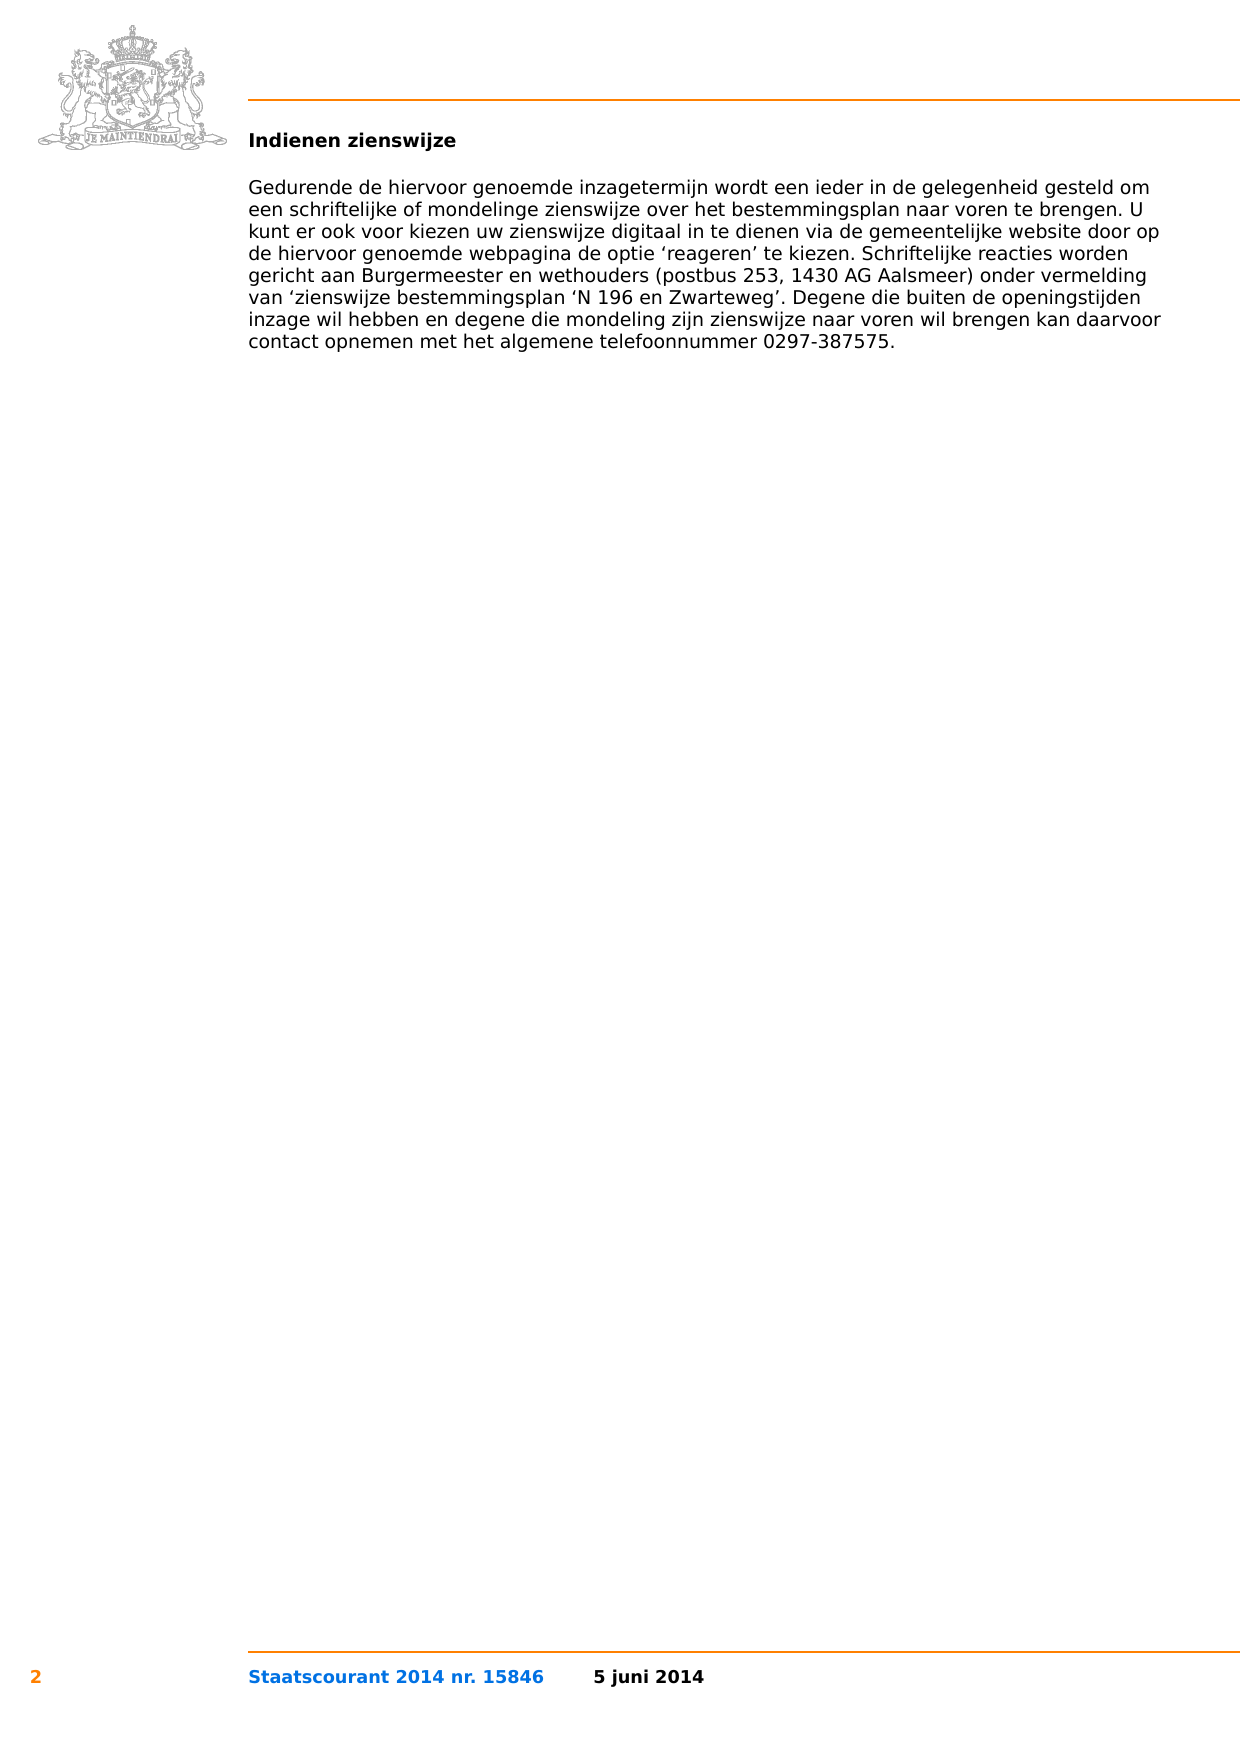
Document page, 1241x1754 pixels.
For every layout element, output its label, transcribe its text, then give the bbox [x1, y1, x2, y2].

picture [38, 25, 227, 150]
subtitle Indienen zienswijze [248, 130, 1163, 152]
text Gedurende de hiervoor genoemde inzagetermijn wordt een ieder in de gelegenheid gesteld om een schriftelijke of mondelinge zienswijze over het bestemmingsplan naar voren te brengen. U kunt er ook voor kiezen uw zienswijze digitaal in te dienen via de gemeentelijke website door op de hiervoor genoemde webpagina de optie ‘reageren’ te kiezen. Schriftelijke reacties worden gericht aan Burgermeester en wethouders (postbus 253, 1430 AG Aalsmeer) onder vermelding van ‘zienswijze bestemmingsplan ‘N 196 en Zwarteweg’. Degene die buiten de openingstijden inzage wil hebben en degene die mondeling zijn zienswijze naar voren wil brengen kan daarvoor contact opnemen met het algemene telefoonnummer 0297-387575. [248, 177, 1163, 353]
